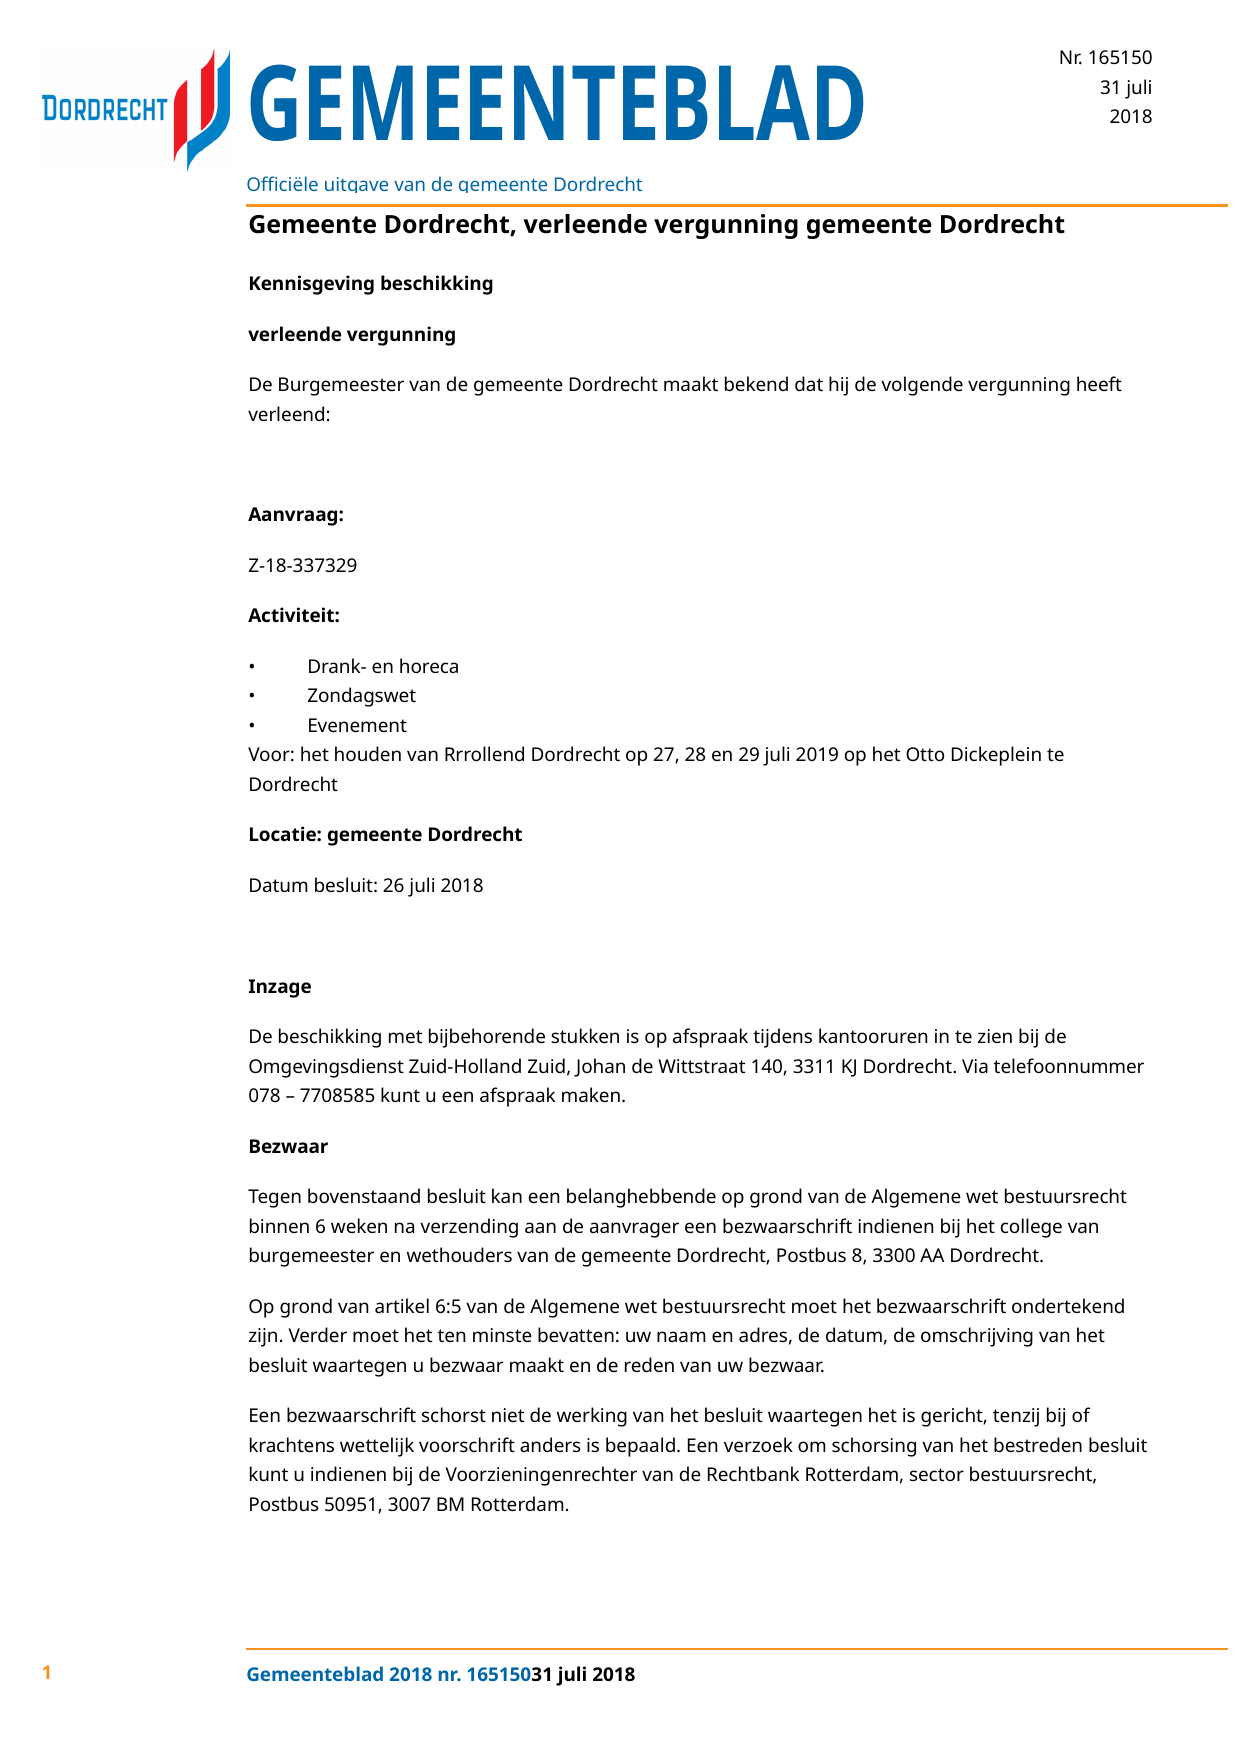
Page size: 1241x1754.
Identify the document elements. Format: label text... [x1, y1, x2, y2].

text Tegen bovenstaand besluit kan een belanghebbende op grond van de Algemene wet bestuursrecht binnen 6 weken na verzending aan de aanvrager een bezwaarschrift indienen bij het college van burgemeester en wethouders van de gemeente Dordrecht, Postbus 8, 3300 AA Dordrecht. [248, 1183, 1152, 1268]
text Aanvraag: [248, 502, 1152, 527]
text Kennisgeving beschikking [248, 270, 1152, 296]
text Een bezwaarschrift schorst niet de werking van het besluit waartegen het is gericht, tenzij bij of krachtens wettelijk voorschrift anders is bepaald. Een verzoek om schorsing van het bestreden besluit kunt u indienen bij de Voorzieningenrechter van de Rechtbank Rotterdam, sector bestuursrecht, Postbus 50951, 3007 BM Rotterdam. [248, 1402, 1152, 1517]
text Z-18-337329 [248, 552, 1152, 578]
text Voor: het houden van Rrrollend Dordrecht op 27, 28 en 29 juli 2019 op het Otto Dickeplein te Dordrecht [248, 742, 1152, 797]
text Gemeente Dordrecht, verleende vergunning gemeente Dordrecht [248, 207, 1152, 241]
text Locatie: gemeente Dordrecht [248, 822, 1152, 847]
picture [41, 47, 231, 172]
list Drank- en horeca [248, 653, 1152, 678]
text Op grond van artikel 6:5 van de Algemene wet bestuursrecht moet het bezwaarschrift ondertekend zijn. Verder moet het ten minste bevatten: uw naam en adres, de datum, de omschrijving van het besluit waartegen u bezwaar maakt en de reden van uw bezwaar. [248, 1293, 1152, 1378]
text Datum besluit: 26 juli 2018 [248, 872, 1152, 898]
text Activiteit: [248, 602, 1152, 628]
text De Burgemeester van de gemeente Dordrecht maakt bekend dat hij de volgende vergunning heeft verleend: [248, 371, 1152, 426]
text Bezwaar [248, 1133, 1152, 1158]
list Evenement [248, 712, 1152, 738]
list Zondagswet [248, 682, 1152, 708]
text verleende vergunning [248, 321, 1152, 346]
text Inzage [248, 973, 1152, 998]
text De beschikking met bijbehorende stukken is op afspraak tijdens kantooruren in te zien bij de Omgevingsdienst Zuid-Holland Zuid, Johan de Wittstraat 140, 3311 KJ Dordrecht. Via telefoonnummer 078 – 7708585 kunt u een afspraak maken. [248, 1023, 1152, 1108]
